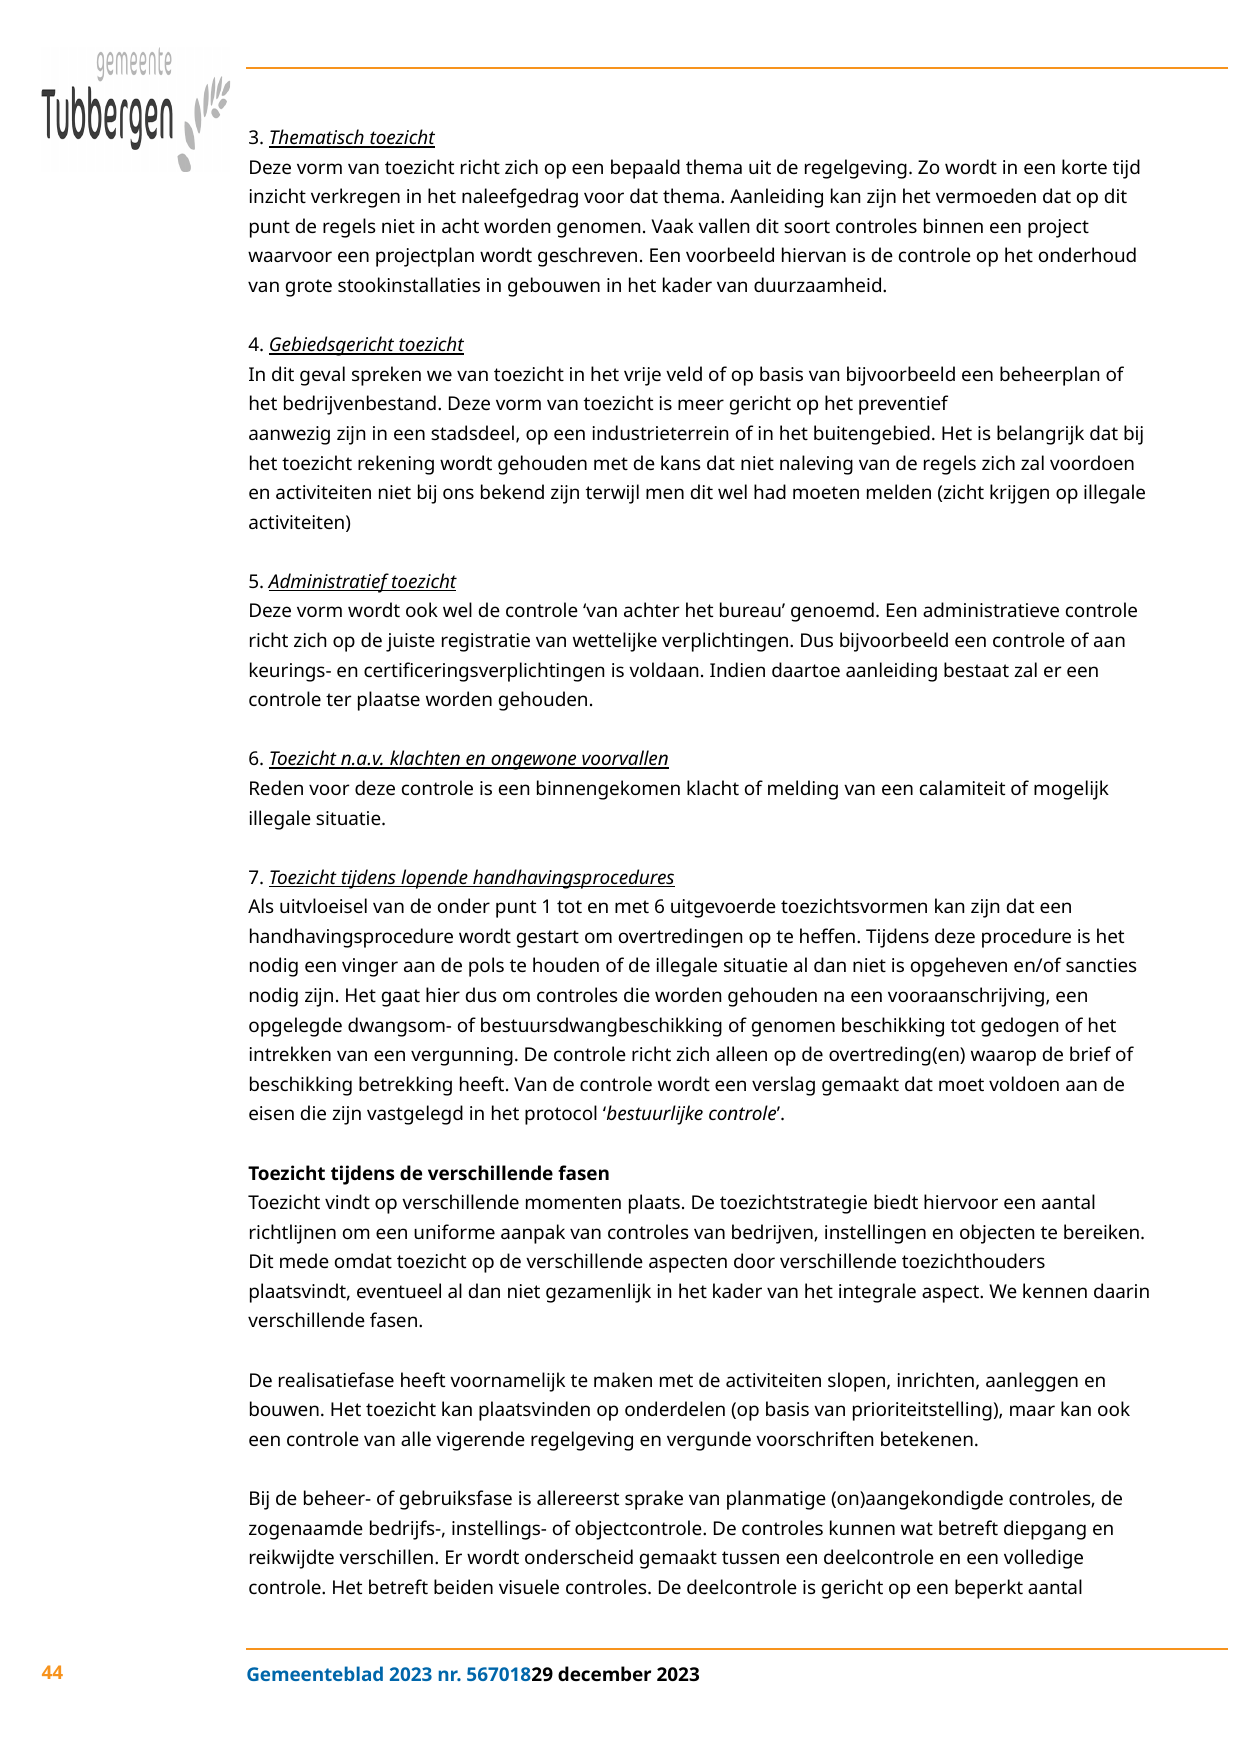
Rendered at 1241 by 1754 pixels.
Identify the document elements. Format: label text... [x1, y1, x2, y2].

text 5. Administratief toezicht [248, 568, 1152, 594]
text In dit geval spreken we van toezicht in het vrije veld of op basis van bijvoorbeeld een beheerplan of het bedrijvenbestand. Deze vorm van toezicht is meer gericht op het preventief [248, 361, 1152, 416]
picture [41, 47, 231, 172]
text 4. Gebiedsgericht toezicht [248, 331, 1152, 357]
text Toezicht tijdens de verschillende fasen [248, 1160, 1152, 1186]
text 6. Toezicht n.a.v. klachten en ongewone voorvallen [248, 746, 1152, 771]
text Deze vorm wordt ook wel de controle ‘van achter het bureau’ genoemd. Een administratieve controle richt zich op de juiste registratie van wettelijke verplichtingen. Dus bijvoorbeeld een controle of aan keurings- en certificeringsverplichtingen is voldaan. Indien daartoe aanleiding bestaat zal er een controle ter plaatse worden gehouden. [248, 598, 1152, 712]
text Toezicht vindt op verschillende momenten plaats. De toezichtstrategie biedt hiervoor een aantal richtlijnen om een uniforme aanpak van controles van bedrijven, instellingen en objecten te bereiken. Dit mede omdat toezicht op de verschillende aspecten door verschillende toezichthouders plaatsvindt, eventueel al dan niet gezamenlijk in het kader van het integrale aspect. We kennen daarin verschillende fasen. [248, 1189, 1152, 1333]
text Als uitvloeisel van de onder punt 1 tot en met 6 uitgevoerde toezichtsvormen kan zijn dat een handhavingsprocedure wordt gestart om overtredingen op te heffen. Tijdens deze procedure is het nodig een vinger aan de pols te houden of de illegale situatie al dan niet is opgeheven en/of sancties nodig zijn. Het gaat hier dus om controles die worden gehouden na een vooraanschrijving, een opgelegde dwangsom- of bestuursdwangbeschikking of genomen beschikking tot gedogen of het intrekken van een vergunning. De controle richt zich alleen op de overtreding(en) waarop de brief of beschikking betrekking heeft. Van de controle wordt een verslag gemaakt dat moet voldoen aan de eisen die zijn vastgelegd in het protocol ‘bestuurlijke controle’. [248, 893, 1152, 1126]
text Bij de beheer- of gebruiksfase is allereerst sprake van planmatige (on)aangekondigde controles, de zogenaamde bedrijfs-, instellings- of objectcontrole. De controles kunnen wat betreft diepgang en reikwijdte verschillen. Er wordt onderscheid gemaakt tussen een deelcontrole en een volledige controle. Het betreft beiden visuele controles. De deelcontrole is gericht op een beperkt aantal [248, 1485, 1152, 1600]
text Deze vorm van toezicht richt zich op een bepaald thema uit de regelgeving. Zo wordt in een korte tijd inzicht verkregen in het naleefgedrag voor dat thema. Aanleiding kan zijn het vermoeden dat op dit punt de regels niet in acht worden genomen. Vaak vallen dit soort controles binnen een project waarvoor een projectplan wordt geschreven. Een voorbeeld hiervan is de controle op het onderhoud van grote stookinstallaties in gebouwen in het kader van duurzaamheid. [248, 154, 1152, 298]
text Reden voor deze controle is een binnengekomen klacht of melding van een calamiteit of mogelijk illegale situatie. [248, 775, 1152, 831]
text 7. Toezicht tijdens lopende handhavingsprocedures [248, 864, 1152, 890]
text 3. Thematisch toezicht [248, 124, 1152, 150]
text De realisatiefase heeft voornamelijk te maken met de activiteiten slopen, inrichten, aanleggen en bouwen. Het toezicht kan plaatsvinden op onderdelen (op basis van prioriteitstelling), maar kan ook een controle van alle vigerende regelgeving en vergunde voorschriften betekenen. [248, 1367, 1152, 1452]
text aanwezig zijn in een stadsdeel, op een industrieterrein of in het buitengebied. Het is belangrijk dat bij het toezicht rekening wordt gehouden met de kans dat niet naleving van de regels zich zal voordoen en activiteiten niet bij ons bekend zijn terwijl men dit wel had moeten melden (zicht krijgen op illegale activiteiten) [248, 420, 1152, 535]
